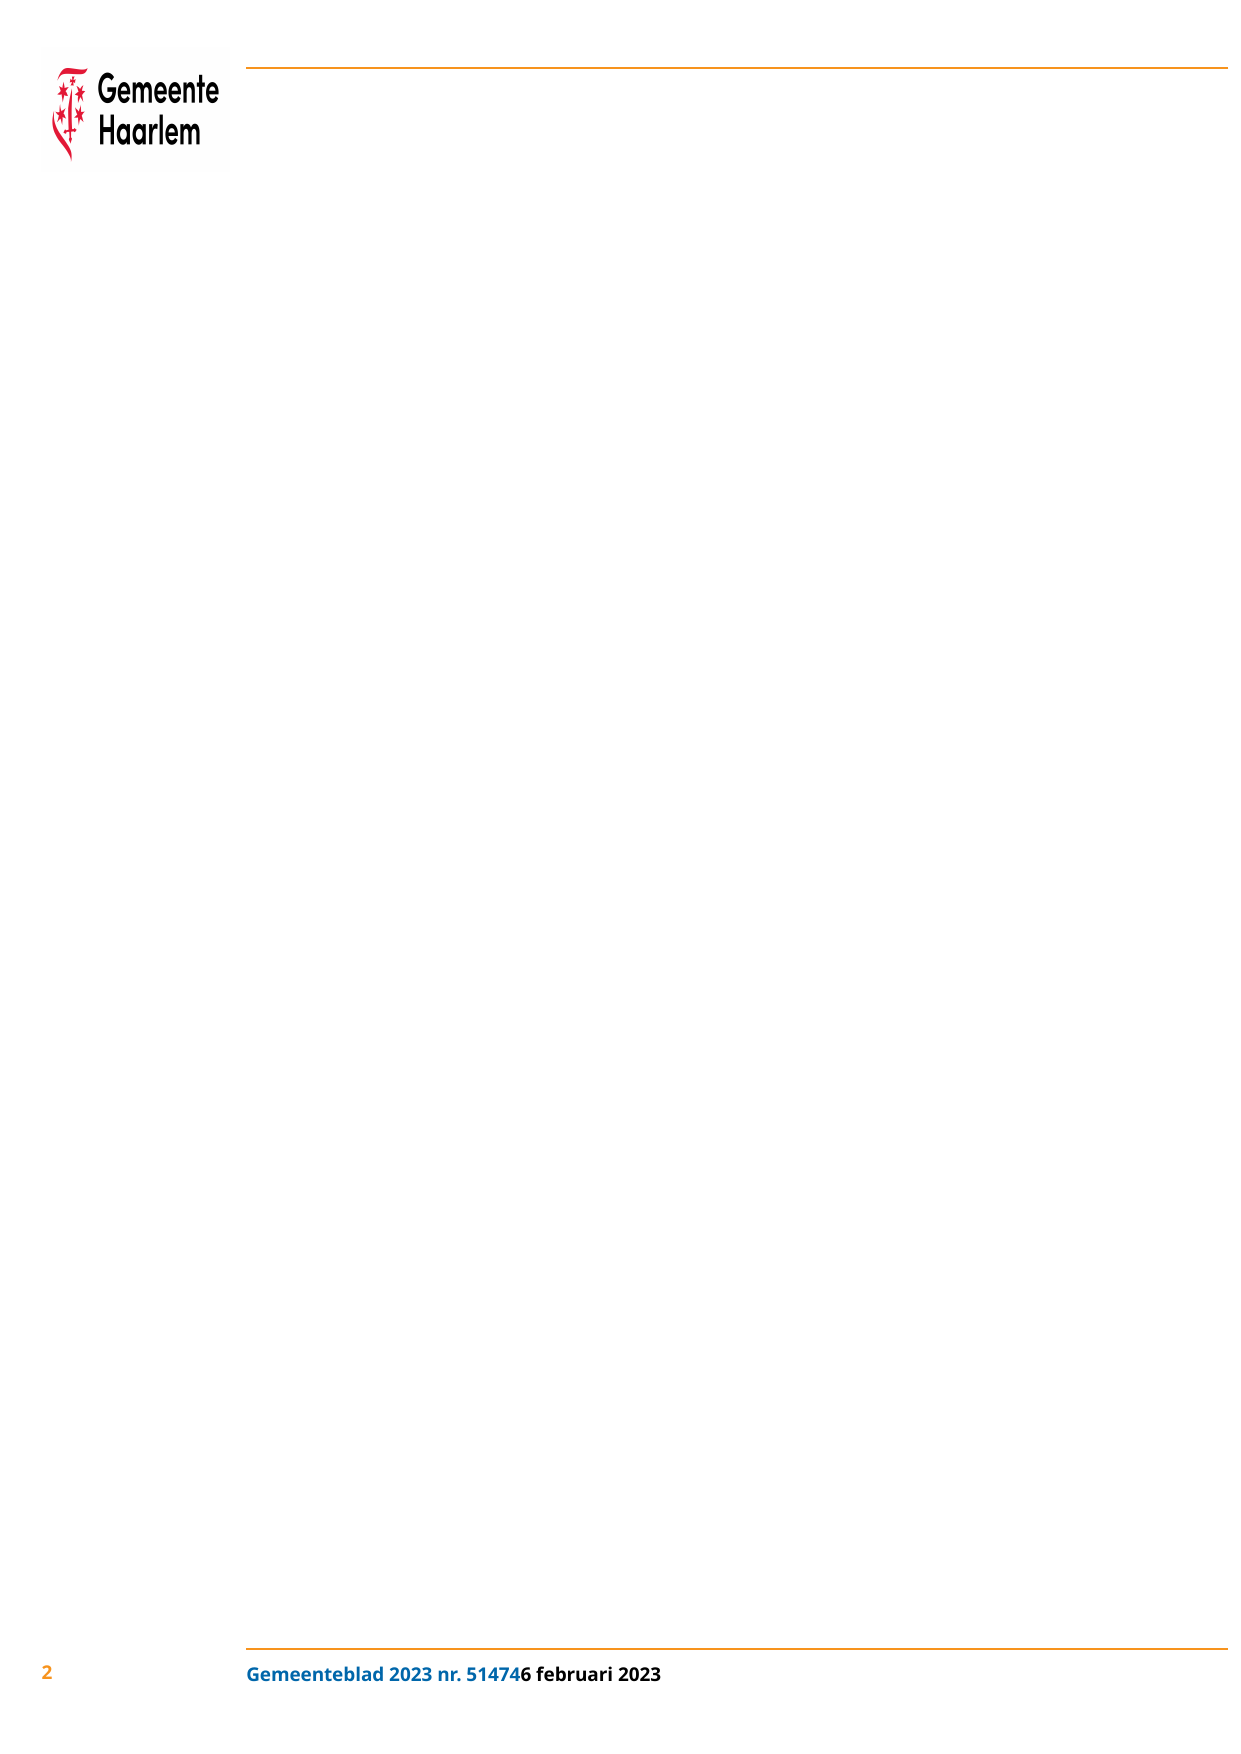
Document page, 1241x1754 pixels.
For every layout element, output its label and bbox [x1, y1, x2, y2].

picture [41, 47, 231, 172]
